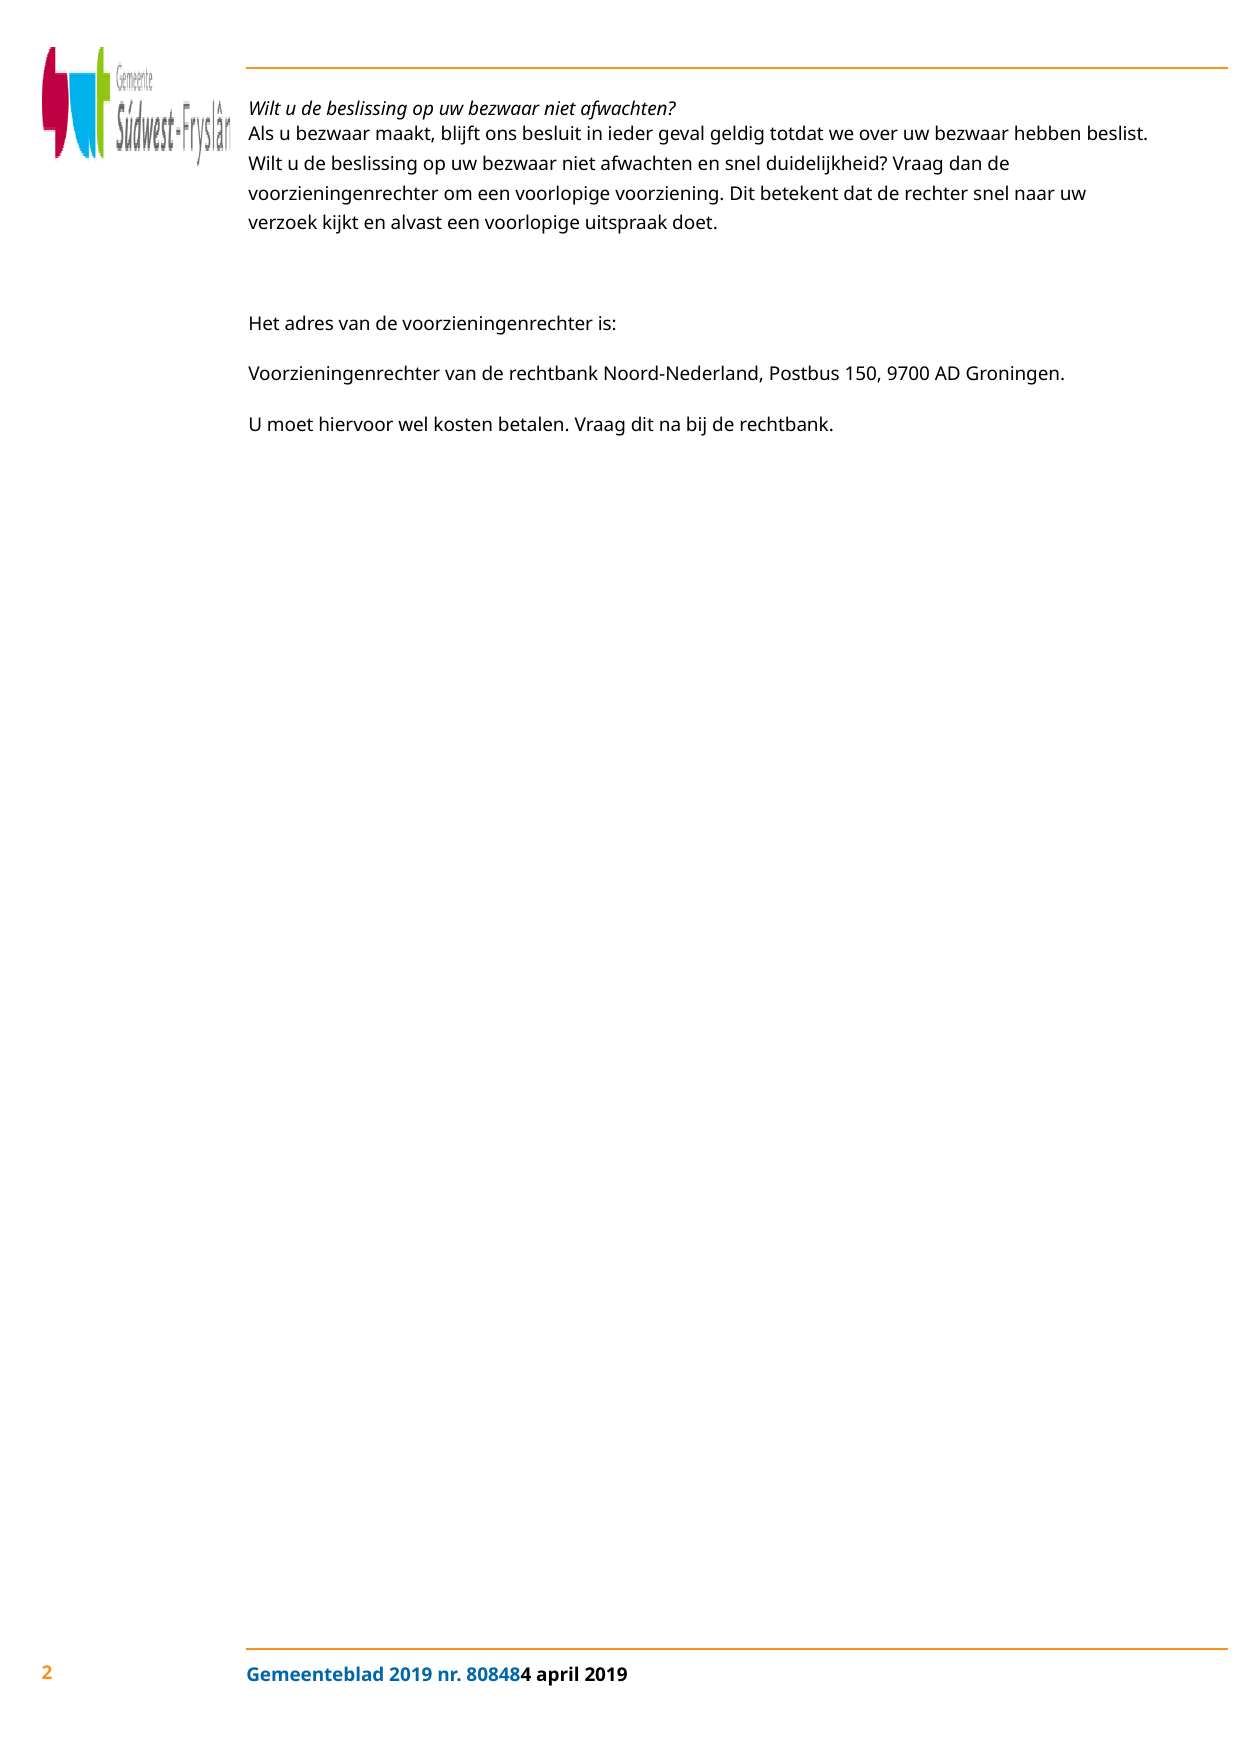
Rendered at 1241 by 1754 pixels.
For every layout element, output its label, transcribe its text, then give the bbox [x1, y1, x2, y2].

picture [41, 47, 231, 172]
text Als u bezwaar maakt, blijft ons besluit in ieder geval geldig totdat we over uw bezwaar hebben beslist. Wilt u de beslissing op uw bezwaar niet afwachten en snel duidelijkheid? Vraag dan de voorzieningenrechter om een voorlopige voorziening. Dit betekent dat de rechter snel naar uw verzoek kijkt en alvast een voorlopige uitspraak doet. [248, 121, 1152, 235]
text U moet hiervoor wel kosten betalen. Vraag dit na bij de rechtbank. [248, 411, 1152, 437]
text Voorzieningenrechter van de rechtbank Noord-Nederland, Postbus 150, 9700 AD Groningen. [248, 361, 1152, 386]
text Wilt u de beslissing op uw bezwaar niet afwachten? [248, 95, 1152, 121]
text Het adres van de voorzieningenrechter is: [248, 310, 1152, 336]
